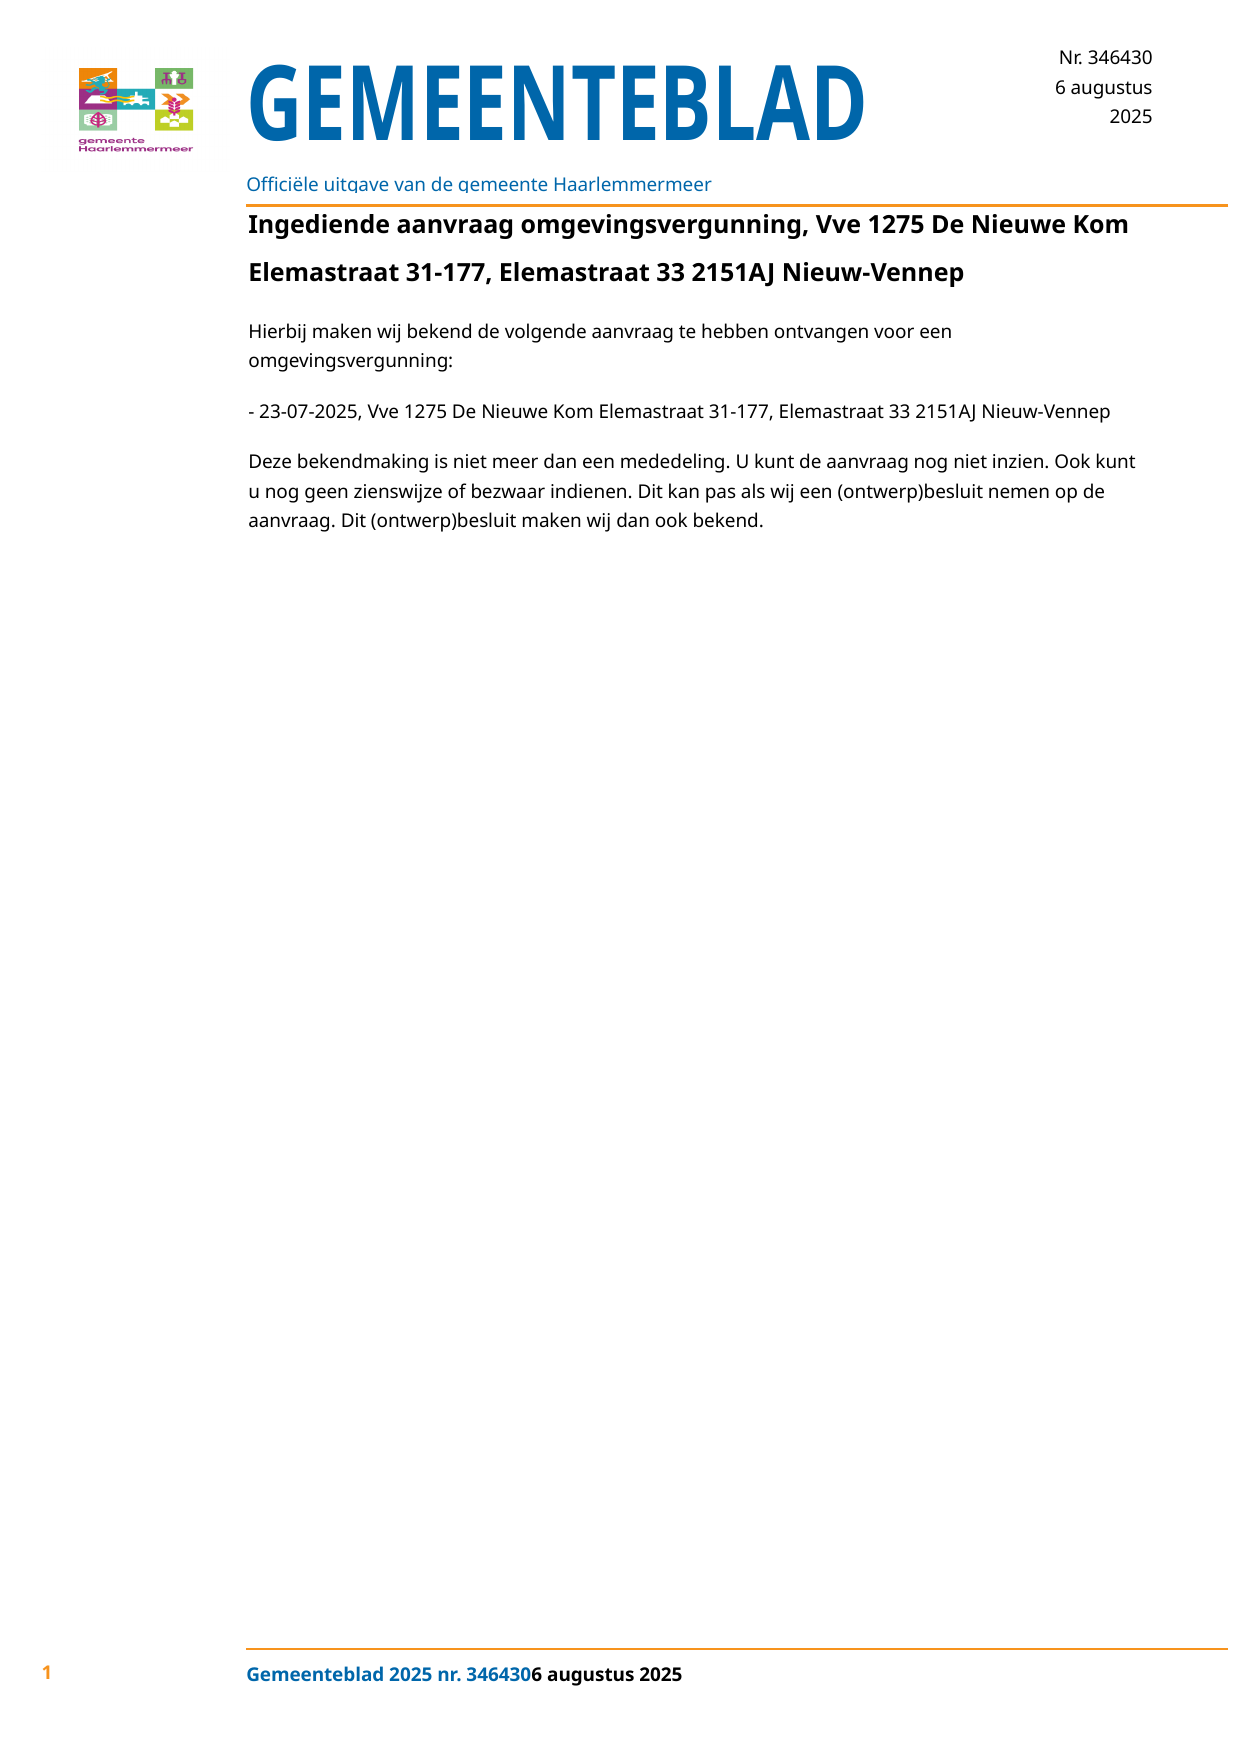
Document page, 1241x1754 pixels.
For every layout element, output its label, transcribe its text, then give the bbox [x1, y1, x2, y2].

text Hierbij maken wij bekend de volgende aanvraag te hebben ontvangen voor een omgevingsvergunning: [248, 318, 1152, 373]
text Deze bekendmaking is niet meer dan een mededeling. U kunt de aanvraag nog niet inzien. Ook kunt u nog geen zienswijze of bezwaar indienen. Dit kan pas als wij een (ontwerp)besluit nemen op de aanvraag. Dit (ontwerp)besluit maken wij dan ook bekend. [248, 448, 1152, 533]
picture [41, 47, 231, 172]
text Ingediende aanvraag omgevingsvergunning, Vve 1275 De Nieuwe Kom Elemastraat 31-177, Elemastraat 33 2151AJ Nieuw-Vennep [248, 207, 1152, 288]
text - 23-07-2025, Vve 1275 De Nieuwe Kom Elemastraat 31-177, Elemastraat 33 2151AJ Nieuw-Vennep [248, 398, 1152, 424]
